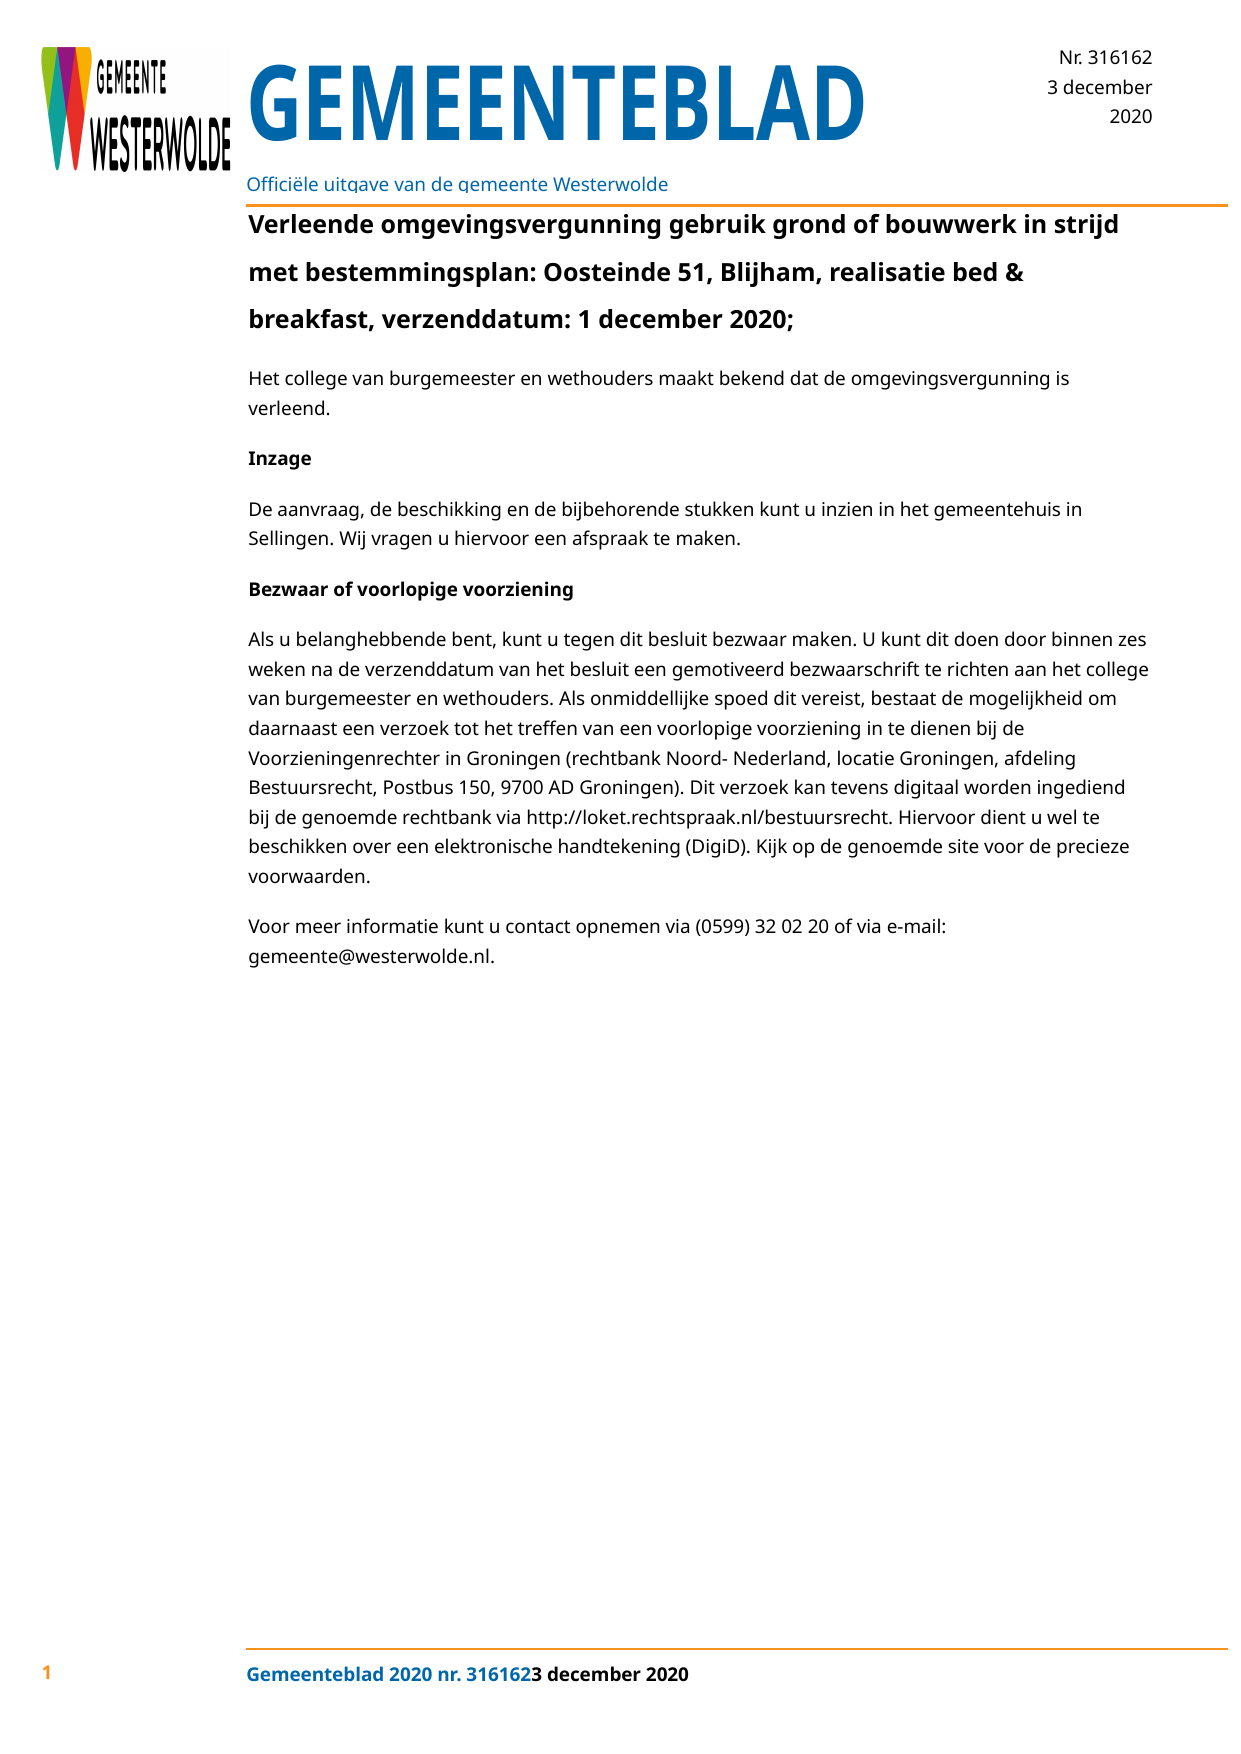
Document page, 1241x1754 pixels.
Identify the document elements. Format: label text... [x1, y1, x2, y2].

text Als u belanghebbende bent, kunt u tegen dit besluit bezwaar maken. U kunt dit doen door binnen zes weken na de verzenddatum van het besluit een gemotiveerd bezwaarschrift te richten aan het college van burgemeester en wethouders. Als onmiddellijke spoed dit vereist, bestaat de mogelijkheid om daarnaast een verzoek tot het treffen van een voorlopige voorziening in te dienen bij de Voorzieningenrechter in Groningen (rechtbank Noord- Nederland, locatie Groningen, afdeling Bestuursrecht, Postbus 150, 9700 AD Groningen). Dit verzoek kan tevens digitaal worden ingediend bij de genoemde rechtbank via http://loket.rechtspraak.nl/bestuursrecht. Hiervoor dient u wel te beschikken over een elektronische handtekening (DigiD). Kijk op de genoemde site voor de precieze voorwaarden. [248, 626, 1152, 889]
text Bezwaar of voorlopige voorziening [248, 576, 1152, 602]
picture [41, 47, 231, 172]
text Voor meer informatie kunt u contact opnemen via (0599) 32 02 20 of via e-mail: gemeente@westerwolde.nl. [248, 913, 1152, 969]
text Verleende omgevingsvergunning gebruik grond of bouwwerk in strijd met bestemmingsplan: Oosteinde 51, Blijham, realisatie bed & breakfast, verzenddatum: 1 december 2020; [248, 207, 1152, 336]
text Inzage [248, 446, 1152, 471]
text Het college van burgemeester en wethouders maakt bekend dat de omgevingsvergunning is verleend. [248, 366, 1152, 421]
text De aanvraag, de beschikking en de bijbehorende stukken kunt u inzien in het gemeentehuis in Sellingen. Wij vragen u hiervoor een afspraak te maken. [248, 496, 1152, 551]
